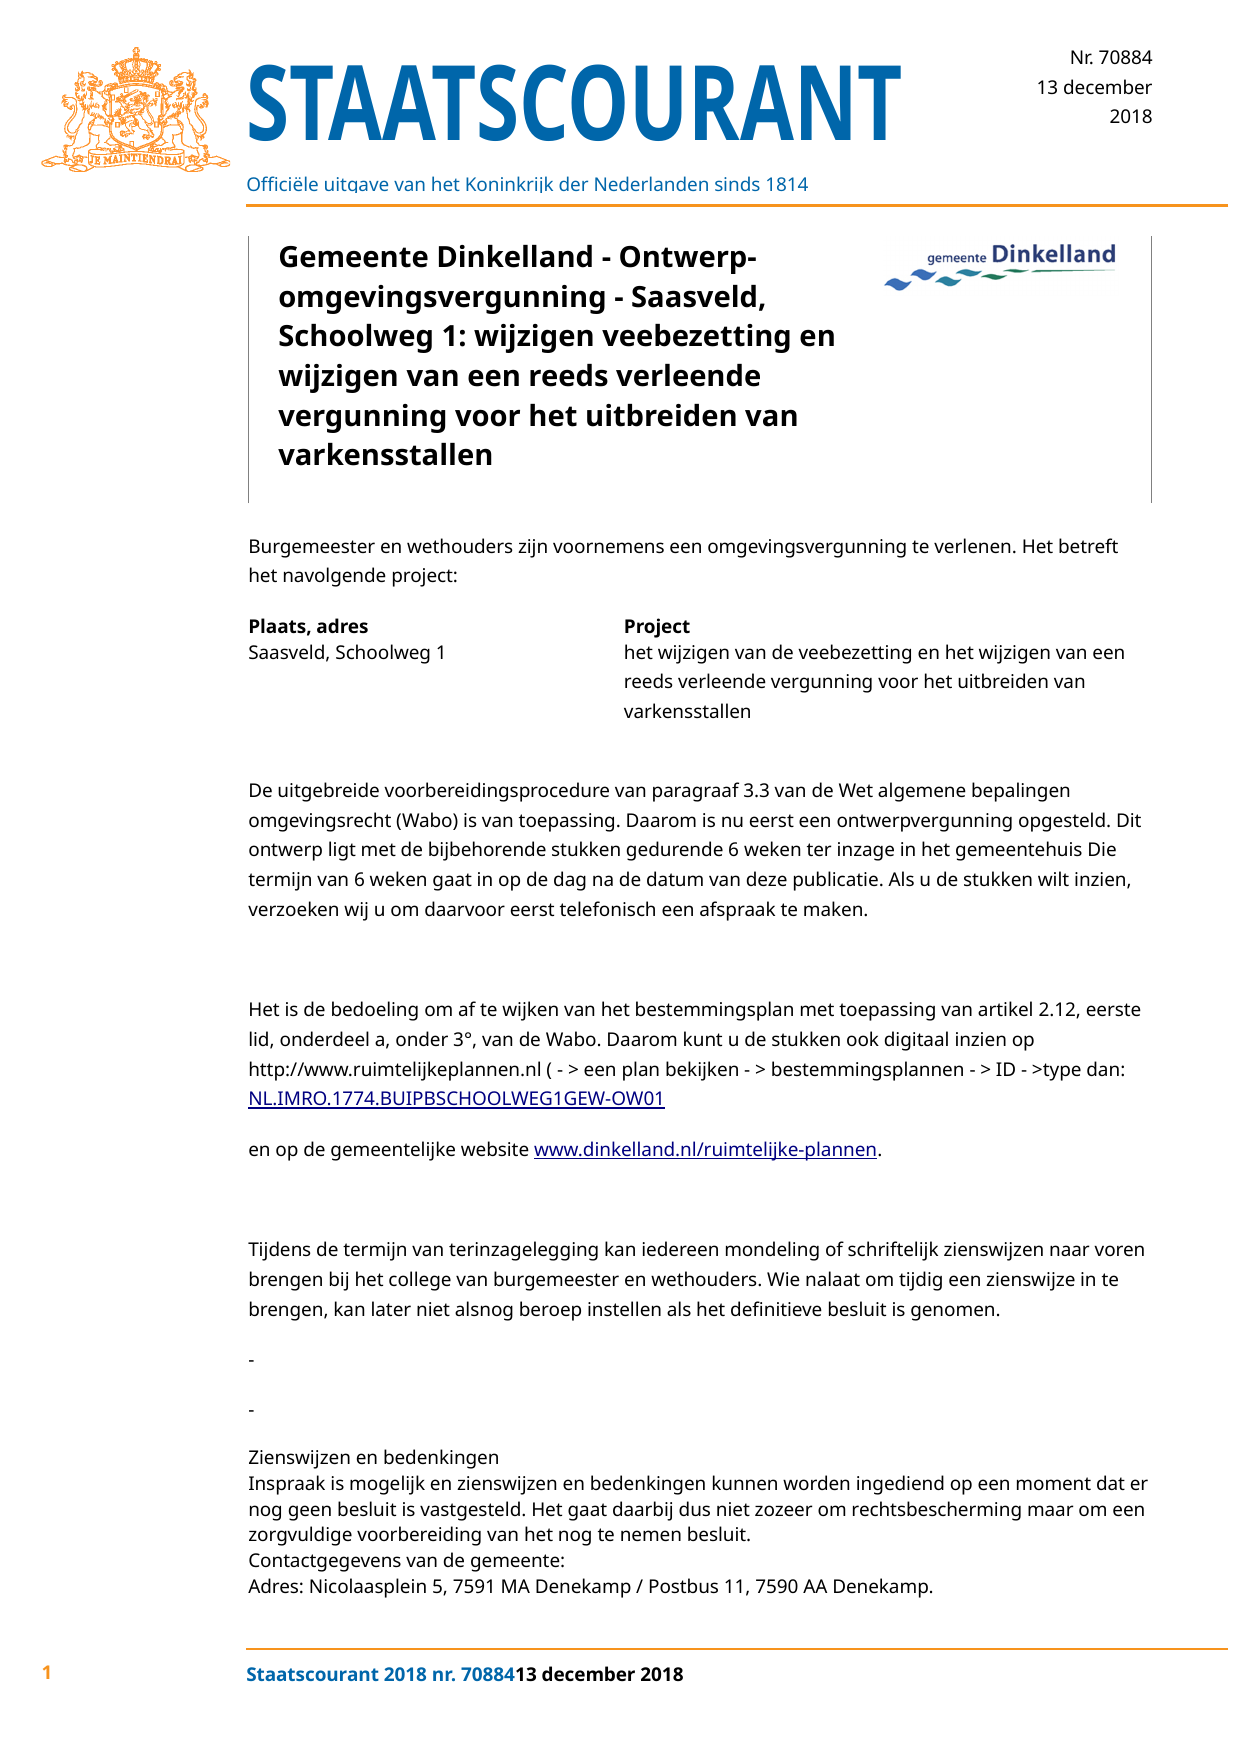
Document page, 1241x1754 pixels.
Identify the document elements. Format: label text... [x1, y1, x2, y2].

text Zienswijzen en bedenkingen [248, 1444, 1152, 1470]
table_header Gemeente Dinkelland - Ontwerp-omgevingsvergunning - Saasveld, Schoolweg 1: wijzigen veebezetting en wijzigen van een reeds verleende vergunning voor het uitbreiden van varkensstallen [249, 236, 850, 503]
table_cell het wijzigen van de veebezetting en het wijzigen van een reeds verleende vergunning voor het uitbreiden van varkensstallen [624, 639, 1152, 724]
picture [41, 47, 231, 172]
table_header Plaats, adres [248, 613, 624, 639]
text en op de gemeentelijke website www.dinkelland.nl/ruimtelijke-plannen. [248, 1136, 1152, 1161]
text Adres: Nicolaasplein 5, 7591 MA Denekamp / Postbus 11, 7590 AA Denekamp. [248, 1573, 1152, 1599]
text Inspraak is mogelijk en zienswijzen en bedenkingen kunnen worden ingediend op een moment dat er nog geen besluit is vastgesteld. Het gaat daarbij dus niet zozeer om rechtsbescherming maar om een zorgvuldige voorbereiding van het nog te nemen besluit. [248, 1470, 1152, 1547]
table_cell Saasveld, Schoolweg 1 [248, 639, 624, 724]
text Het is de bedoeling om af te wijken van het bestemmingsplan met toepassing van artikel 2.12, eerste lid, onderdeel a, onder 3°, van de Wabo. Daarom kunt u de stukken ook digitaal inzien op http://www.ruimtelijkeplannen.nl ( - > een plan bekijken - > bestemmingsplannen - > ID - >type dan: NL.IMRO.1774.BUIPBSCHOOLWEG1GEW-OW01 [248, 997, 1152, 1111]
text Burgemeester en wethouders zijn voornemens een omgevingsvergunning te verlenen. Het betreft het navolgende project: [248, 533, 1152, 588]
table_header [850, 236, 1151, 503]
text Tijdens de termijn van terinzagelegging kan iedereen mondeling of schriftelijk zienswijzen naar voren brengen bij het college van burgemeester en wethouders. Wie nalaat om tijdig een zienswijze in te brengen, kan later niet alsnog beroep instellen als het definitieve besluit is genomen. [248, 1237, 1152, 1321]
table_header Project [624, 613, 1152, 639]
text De uitgebreide voorbereidingsprocedure van paragraaf 3.3 van de Wet algemene bepalingen omgevingsrecht (Wabo) is van toepassing. Daarom is nu eerst een ontwerpvergunning opgesteld. Dit ontwerp ligt met de bijbehorende stukken gedurende 6 weken ter inzage in het gemeentehuis Die termijn van 6 weken gaat in op de dag na de datum van deze publicatie. Als u de stukken wilt inzien, verzoeken wij u om daarvoor eerst telefonisch een afspraak te maken. [248, 777, 1152, 921]
text Contactgegevens van de gemeente: [248, 1547, 1152, 1573]
text - [248, 1397, 1152, 1422]
picture [882, 236, 1119, 296]
text - [248, 1346, 1152, 1372]
